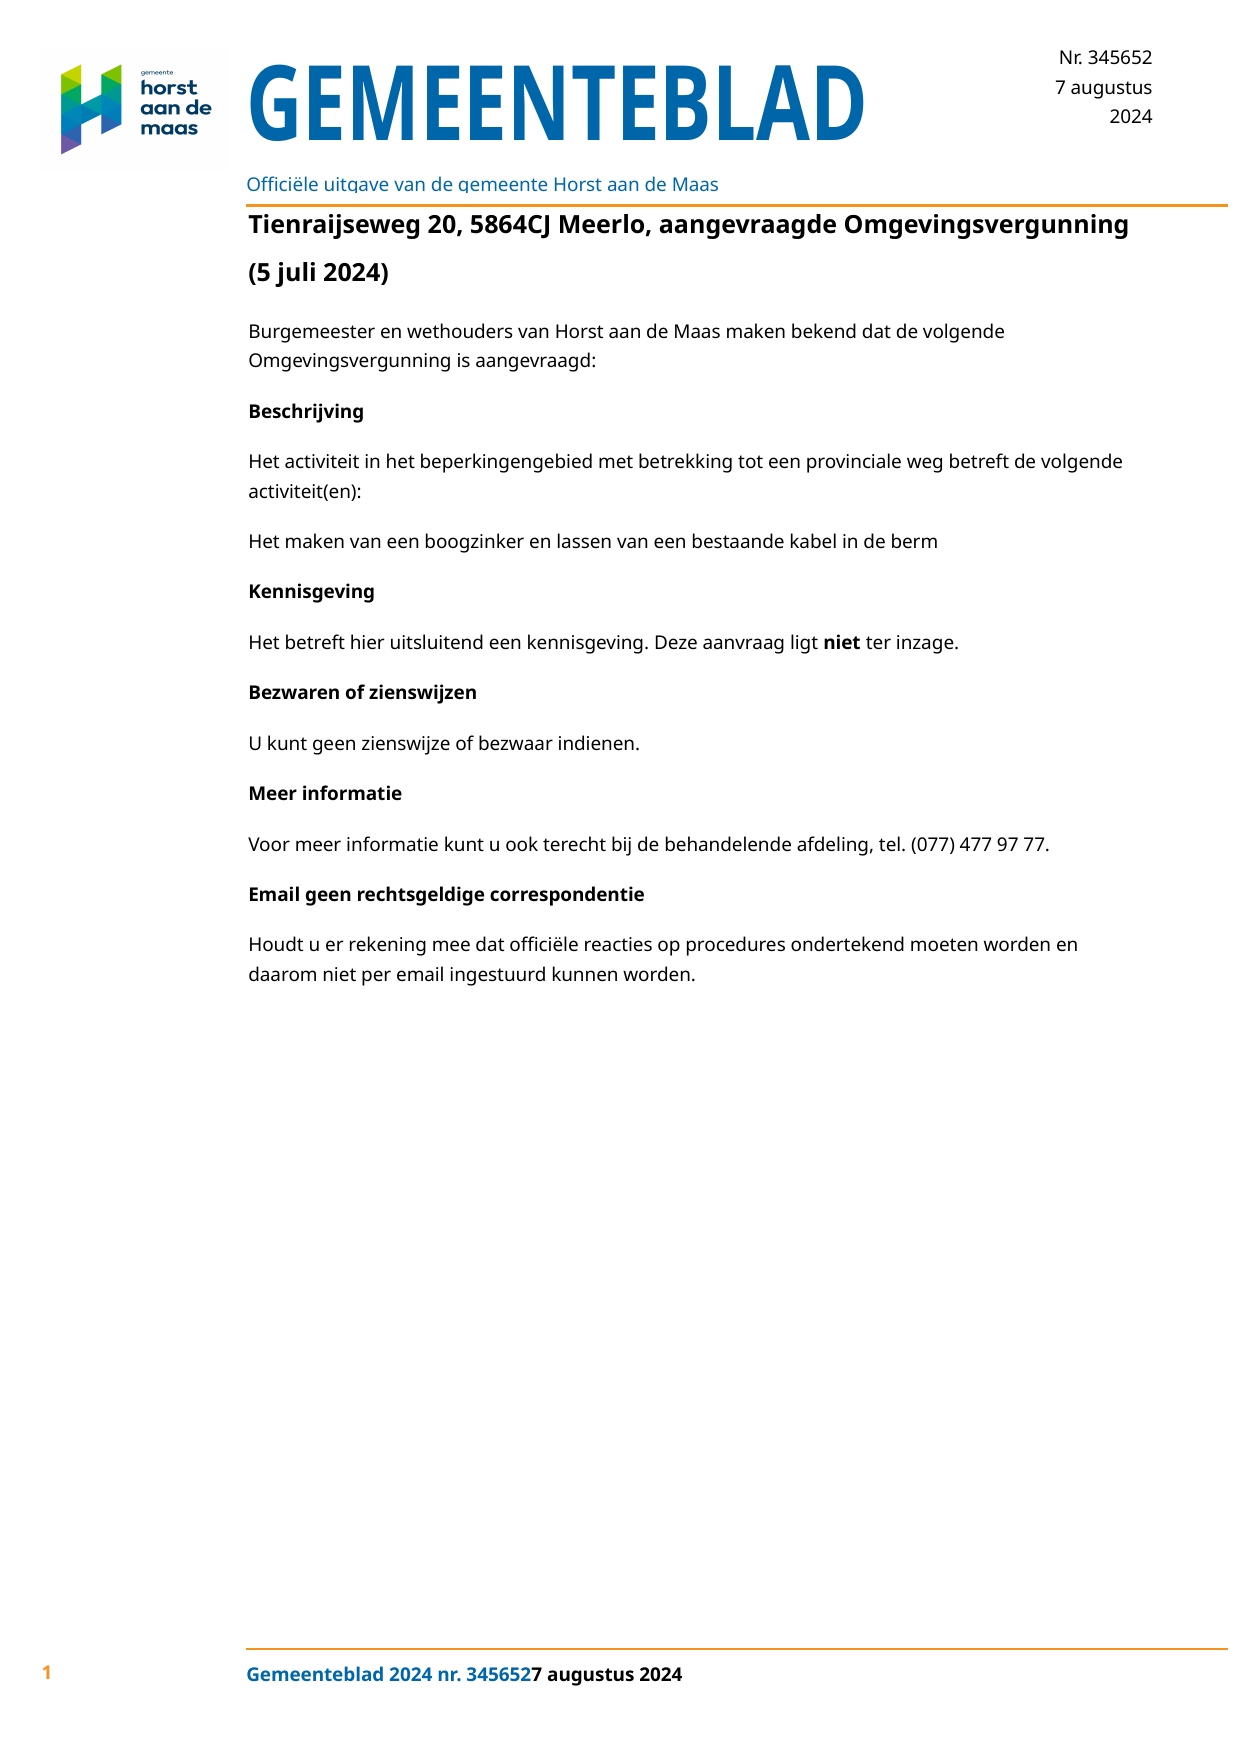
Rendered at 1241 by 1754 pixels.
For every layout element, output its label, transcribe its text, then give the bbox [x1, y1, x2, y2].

text Tienraijseweg 20, 5864CJ Meerlo, aangevraagde Omgevingsvergunning (5 juli 2024) [248, 207, 1152, 288]
text Het betreft hier uitsluitend een kennisgeving. Deze aanvraag ligt niet ter inzage. [248, 629, 1152, 655]
text Het maken van een boogzinker en lassen van een bestaande kabel in de berm [248, 528, 1152, 554]
text Houdt u er rekening mee dat officiële reacties op procedures ondertekend moeten worden en daarom niet per email ingestuurd kunnen worden. [248, 932, 1152, 987]
text U kunt geen zienswijze of bezwaar indienen. [248, 730, 1152, 756]
text Beschrijving [248, 398, 1152, 424]
text Bezwaren of zienswijzen [248, 679, 1152, 705]
text Voor meer informatie kunt u ook terecht bij de behandelende afdeling, tel. (077) 477 97 77. [248, 831, 1152, 857]
text Burgemeester en wethouders van Horst aan de Maas maken bekend dat de volgende Omgevingsvergunning is aangevraagd: [248, 318, 1152, 373]
text Meer informatie [248, 780, 1152, 806]
text Kennisgeving [248, 579, 1152, 604]
text Email geen rechtsgeldige correspondentie [248, 881, 1152, 907]
picture [41, 47, 231, 172]
text Het activiteit in het beperkingengebied met betrekking tot een provinciale weg betreft de volgende activiteit(en): [248, 448, 1152, 504]
